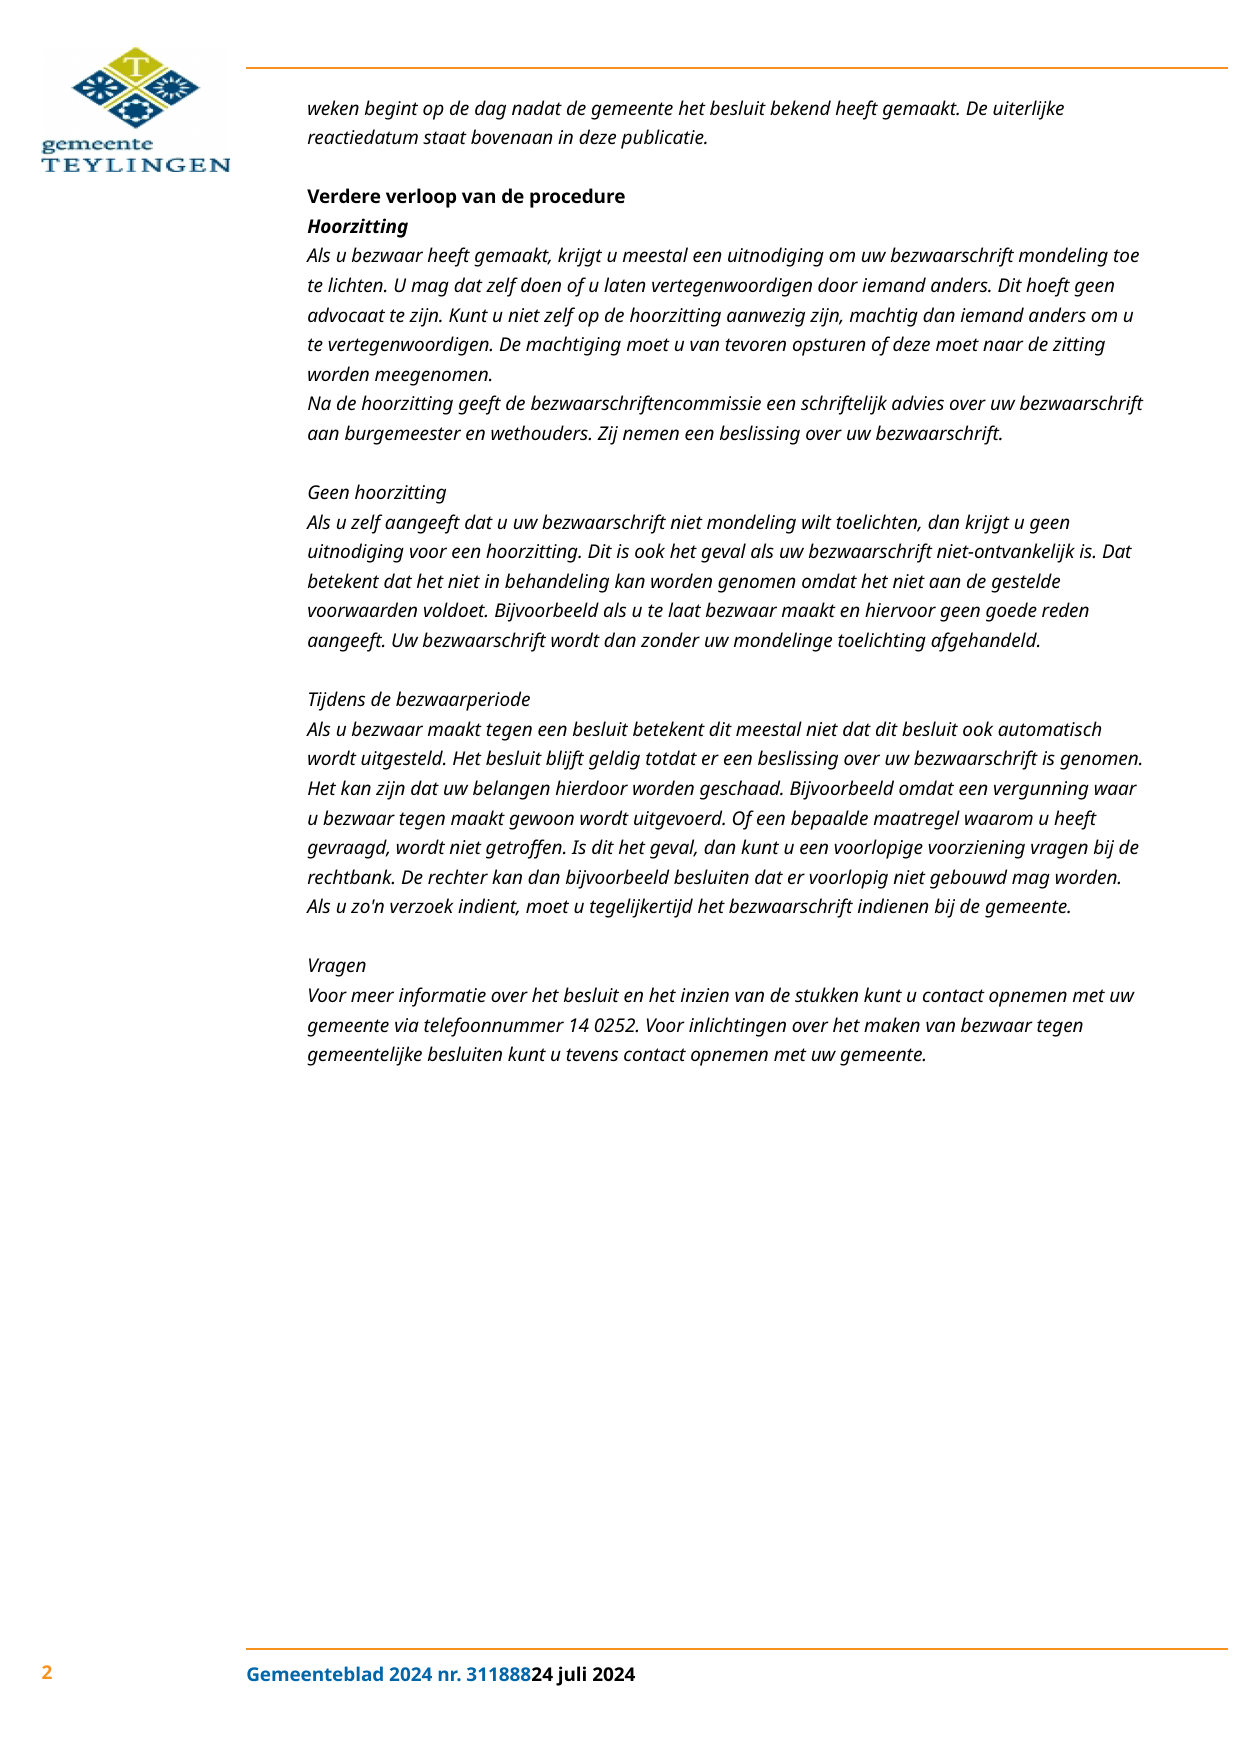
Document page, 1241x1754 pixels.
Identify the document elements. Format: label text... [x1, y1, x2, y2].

list Vragen [248, 953, 1152, 978]
list Voor meer informatie over het besluit en het inzien van de stukken kunt u contact opnemen met uw gemeente via telefoonnummer 14 0252. Voor inlichtingen over het maken van bezwaar tegen gemeentelijke besluiten kunt u tevens contact opnemen met uw gemeente. [248, 982, 1152, 1067]
list Hoorzitting [248, 213, 1152, 239]
list Na de hoorzitting geeft de bezwaarschriftencommissie een schriftelijk advies over uw bezwaarschrift aan burgemeester en wethouders. Zij nemen een beslissing over uw bezwaarschrift. [248, 391, 1152, 446]
list Verdere verloop van de procedure [248, 183, 1152, 209]
list Als u zelf aangeeft dat u uw bezwaarschrift niet mondeling wilt toelichten, dan krijgt u geen uitnodiging voor een hoorzitting. Dit is ook het geval als uw bezwaarschrift niet-ontvankelijk is. Dat betekent dat het niet in behandeling kan worden genomen omdat het niet aan de gestelde voorwaarden voldoet. Bijvoorbeeld als u te laat bezwaar maakt en hiervoor geen goede reden aangeeft. Uw bezwaarschrift wordt dan zonder uw mondelinge toelichting afgehandeld. [248, 509, 1152, 653]
list Als u bezwaar maakt tegen een besluit betekent dit meestal niet dat dit besluit ook automatisch wordt uitgesteld. Het besluit blijft geldig totdat er een beslissing over uw bezwaarschrift is genomen. Het kan zijn dat uw belangen hierdoor worden geschaad. Bijvoorbeeld omdat een vergunning waar u bezwaar tegen maakt gewoon wordt uitgevoerd. Of een bepaalde maatregel waarom u heeft gevraagd, wordt niet getroffen. Is dit het geval, dan kunt u een voorlopige voorziening vragen bij de rechtbank. De rechter kan dan bijvoorbeeld besluiten dat er voorlopig niet gebouwd mag worden. Als u zo'n verzoek indient, moet u tegelijkertijd het bezwaarschrift indienen bij de gemeente. [248, 716, 1152, 919]
list weken begint op de dag nadat de gemeente het besluit bekend heeft gemaakt. De uiterlijke reactiedatum staat bovenaan in deze publicatie. [248, 95, 1152, 150]
list Als u bezwaar heeft gemaakt, krijgt u meestal een uitnodiging om uw bezwaarschrift mondeling toe te lichten. U mag dat zelf doen of u laten vertegenwoordigen door iemand anders. Dit hoeft geen advocaat te zijn. Kunt u niet zelf op de hoorzitting aanwezig zijn, machtig dan iemand anders om u te vertegenwoordigen. De machtiging moet u van tevoren opsturen of deze moet naar de zitting worden meegenomen. [248, 243, 1152, 387]
picture [41, 47, 231, 172]
list Tijdens de bezwaarperiode [248, 686, 1152, 712]
list Geen hoorzitting [248, 479, 1152, 505]
